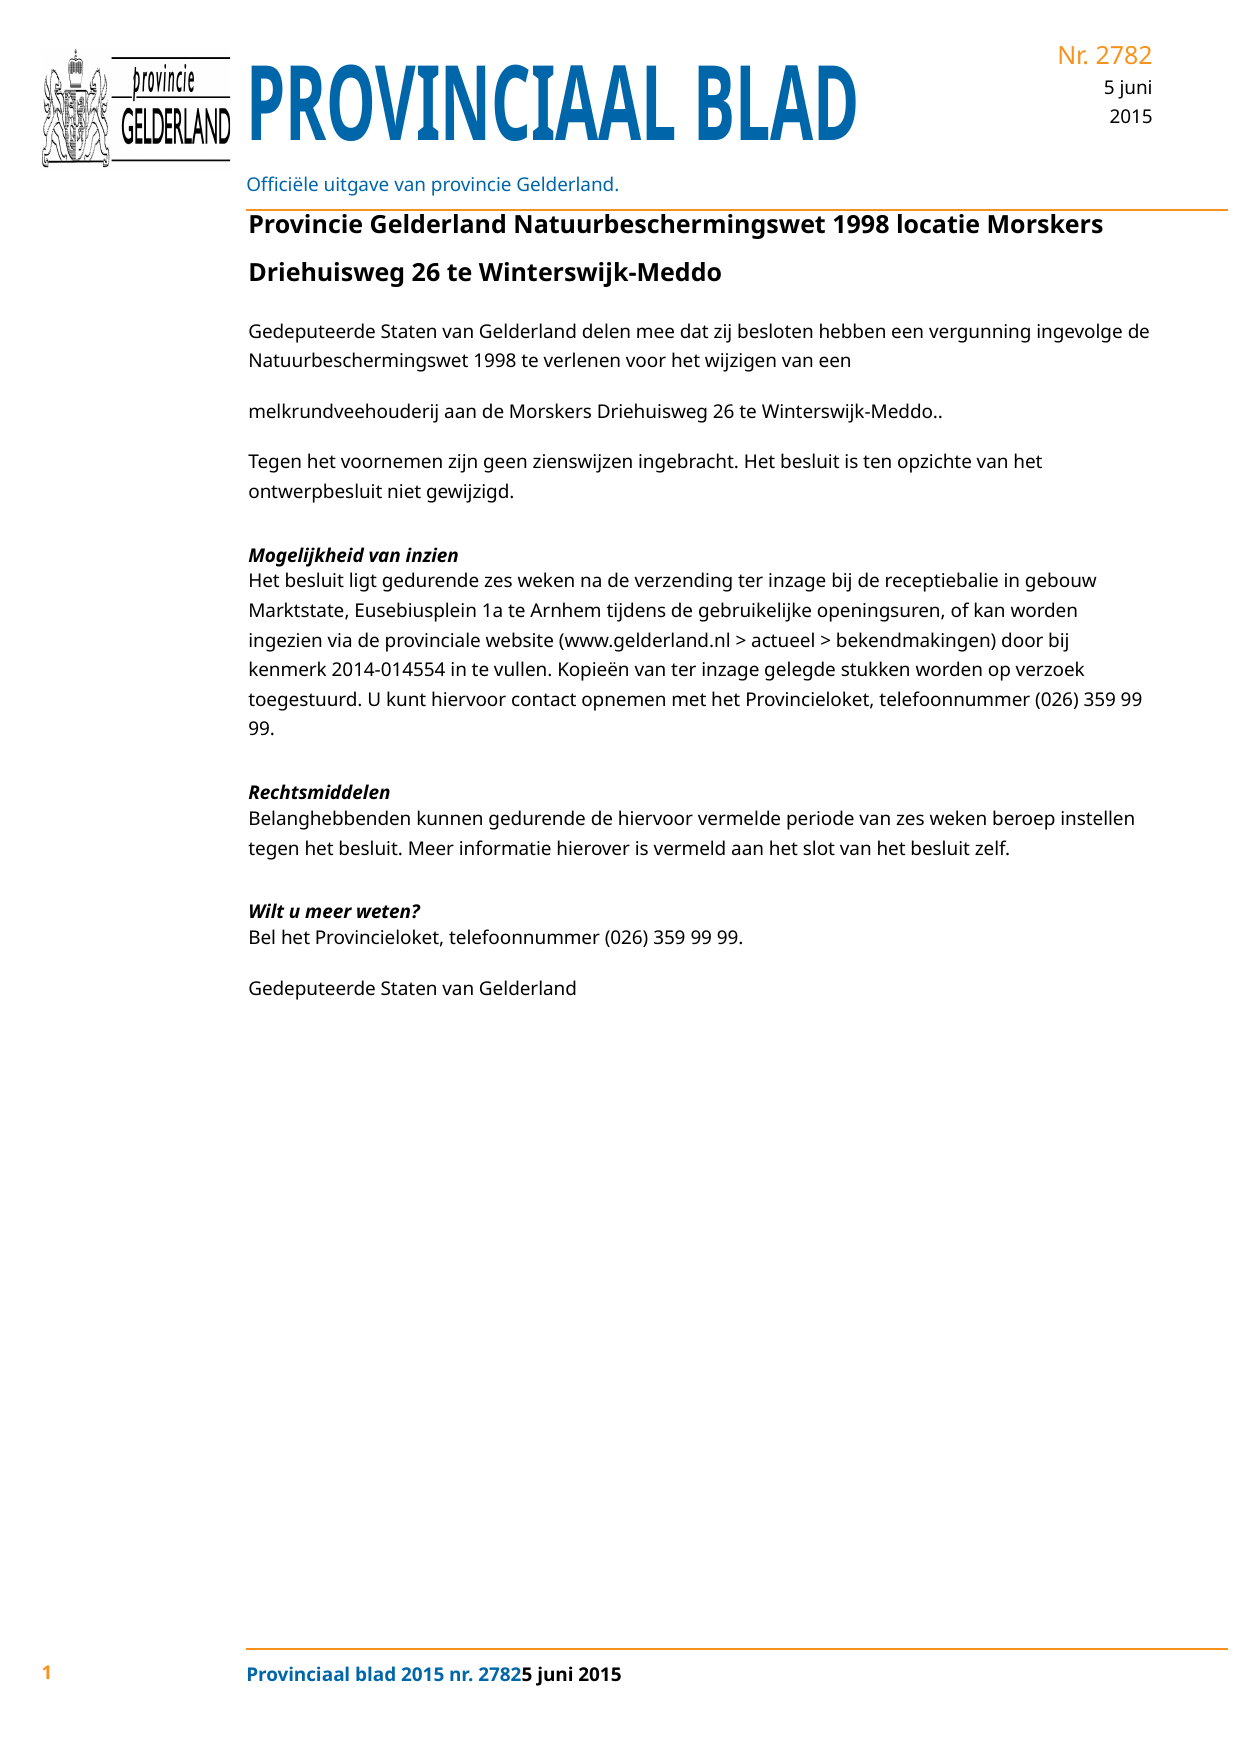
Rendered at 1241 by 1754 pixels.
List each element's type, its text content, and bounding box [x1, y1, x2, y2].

text Rechtsmiddelen [248, 779, 1152, 805]
picture [41, 47, 231, 172]
text melkrundveehouderij aan de Morskers Driehuisweg 26 te Winterswijk-Meddo.. [248, 398, 1152, 424]
text Gedeputeerde Staten van Gelderland delen mee dat zij besloten hebben een vergunning ingevolge de Natuurbeschermingswet 1998 te verlenen voor het wijzigen van een [248, 318, 1152, 373]
text Provincie Gelderland Natuurbeschermingswet 1998 locatie Morskers Driehuisweg 26 te Winterswijk-Meddo [248, 211, 1152, 288]
text Belanghebbenden kunnen gedurende de hiervoor vermelde periode van zes weken beroep instellen tegen het besluit. Meer informatie hierover is vermeld aan het slot van het besluit zelf. [248, 805, 1152, 861]
text Het besluit ligt gedurende zes weken na de verzending ter inzage bij de receptiebalie in gebouw Marktstate, Eusebiusplein 1a te Arnhem tijdens de gebruikelijke openingsuren, of kan worden ingezien via de provinciale website (www.gelderland.nl > actueel > bekendmakingen) door bij kenmerk 2014-014554 in te vullen. Kopieën van ter inzage gelegde stukken worden op verzoek toegestuurd. U kunt hiervoor contact opnemen met het Provincieloket, telefoonnummer (026) 359 99 99. [248, 568, 1152, 741]
text Mogelijkheid van inzien [248, 542, 1152, 568]
text Tegen het voornemen zijn geen zienswijzen ingebracht. Het besluit is ten opzichte van het ontwerpbesluit niet gewijzigd. [248, 448, 1152, 504]
text Gedeputeerde Staten van Gelderland [248, 975, 1152, 1001]
text Bel het Provincieloket, telefoonnummer (026) 359 99 99. [248, 924, 1152, 950]
text Wilt u meer weten? [248, 899, 1152, 924]
